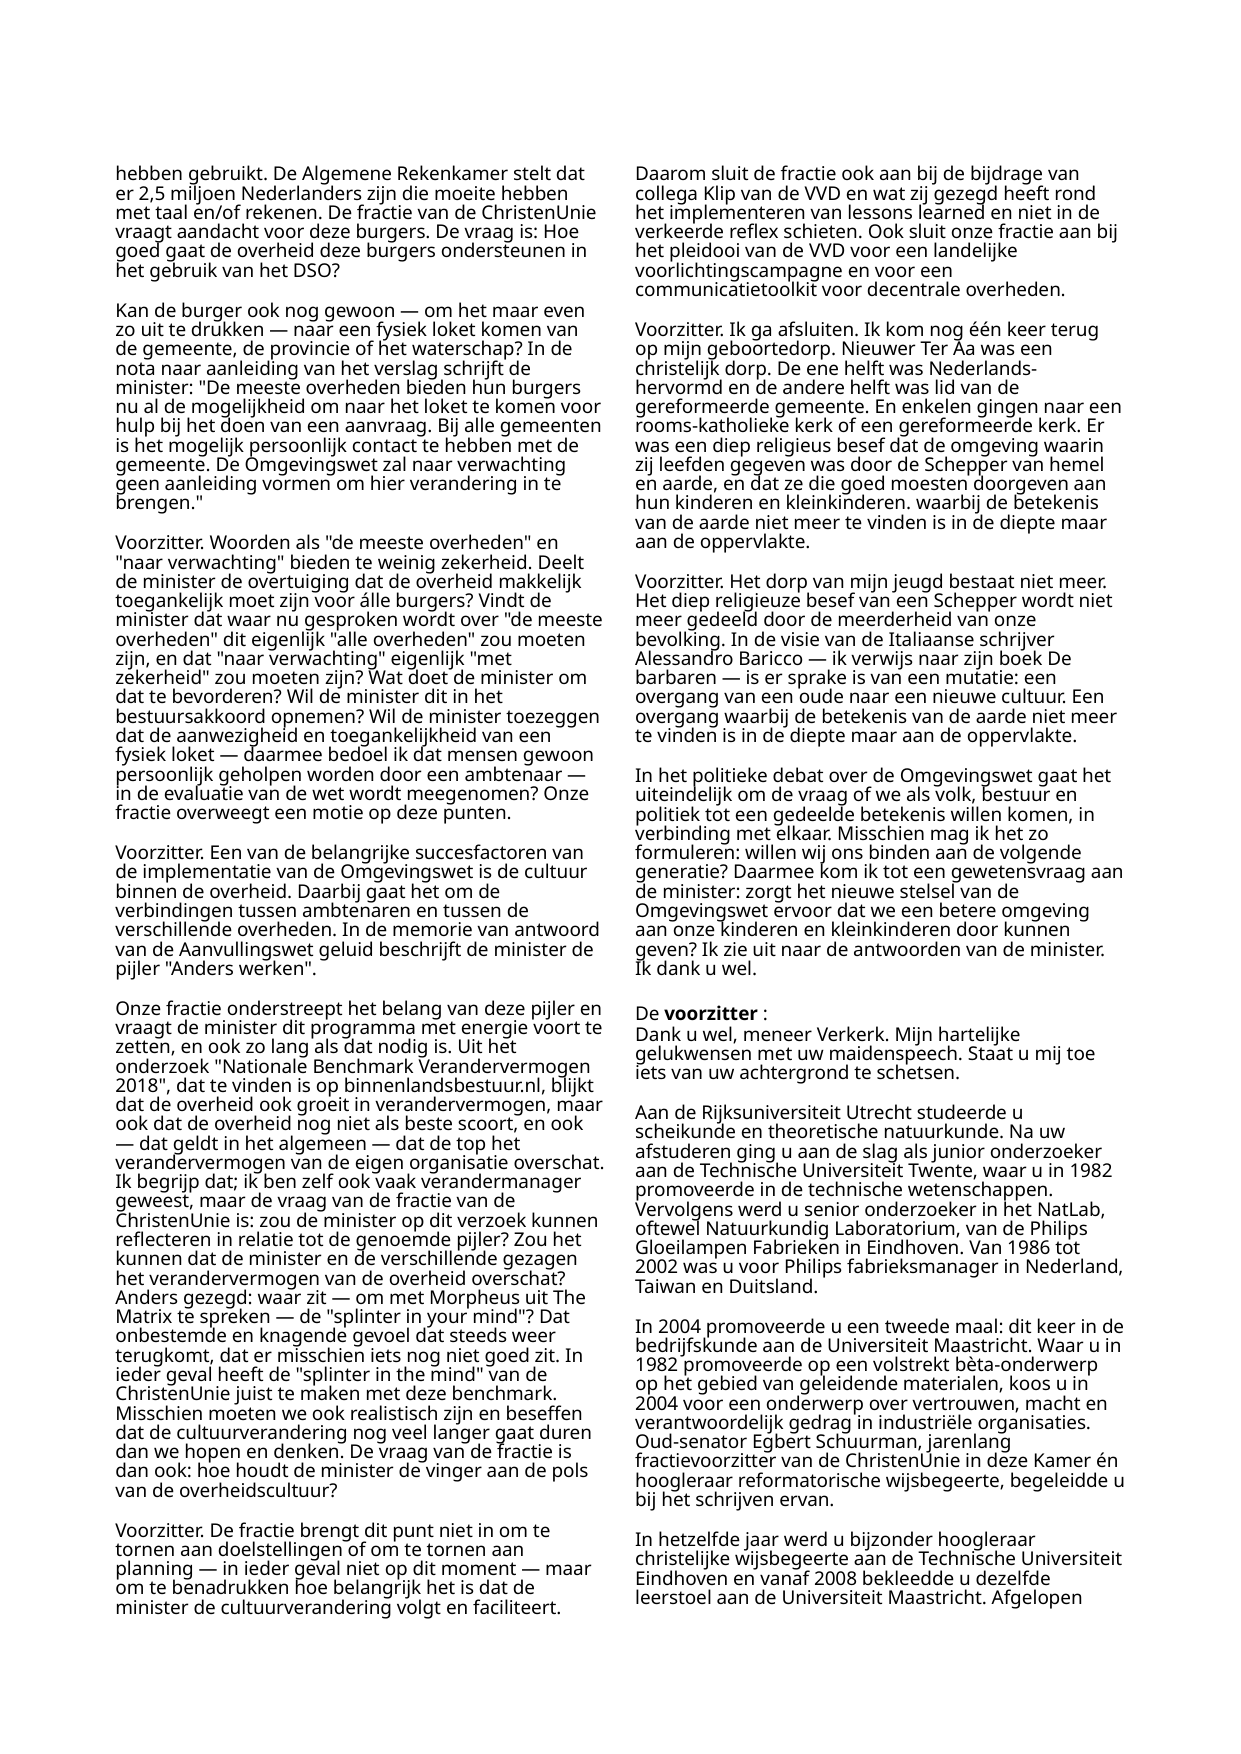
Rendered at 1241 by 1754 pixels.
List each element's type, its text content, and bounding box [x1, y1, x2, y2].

text Voorzitter. Ik ga afsluiten. Ik kom nog één keer terug op mijn geboortedorp. Nieuwer Ter Aa was een christelijk dorp. De ene helft was Nederlands-hervormd en de andere helft was lid van de gereformeerde gemeente. En enkelen gingen naar een rooms-katholieke kerk of een gereformeerde kerk. Er was een diep religieus besef dat de omgeving waarin zij leefden gegeven was door de Schepper van hemel en aarde, en dat ze die goed moesten doorgeven aan hun kinderen en kleinkinderen. waarbij de betekenis van de aarde niet meer te vinden is in de diepte maar aan de oppervlakte. [635, 321, 1125, 552]
text Kan de burger ook nog gewoon — om het maar even zo uit te drukken — naar een fysiek loket komen van de gemeente, de provincie of het waterschap? In de nota naar aanleiding van het verslag schrijft de minister: "De meeste overheden bieden hun burgers nu al de mogelijkheid om naar het loket te komen voor hulp bij het doen van een aanvraag. Bij alle gemeenten is het mogelijk persoonlijk contact te hebben met de gemeente. De Omgevingswet zal naar verwachting geen aanleiding vormen om hier verandering in te brengen." [115, 302, 605, 514]
text Onze fractie onderstreept het belang van deze pijler en vraagt de minister dit programma met energie voort te zetten, en ook zo lang als dat nodig is. Uit het onderzoek "Nationale Benchmark Verandervermogen 2018", dat te vinden is op binnenlandsbestuur.nl, blijkt dat de overheid ook groeit in verandervermogen, maar ook dat de overheid nog niet als beste scoort, en ook — dat geldt in het algemeen — dat de top het verandervermogen van de eigen organisatie overschat. Ik begrijp dat; ik ben zelf ook vaak verandermanager geweest, maar de vraag van de fractie van de ChristenUnie is: zou de minister op dit verzoek kunnen reflecteren in relatie tot de genoemde pijler? Zou het kunnen dat de minister en de verschillende gezagen het verandervermogen van de overheid overschat? Anders gezegd: waar zit — om met Morpheus uit The Matrix te spreken — de "splinter in your mind"? Dat onbestemde en knagende gevoel dat steeds weer terugkomt, dat er misschien iets nog niet goed zit. In ieder geval heeft de "splinter in the mind" van de ChristenUnie juist te maken met deze benchmark. Misschien moeten we ook realistisch zijn en beseffen dat de cultuurverandering nog veel langer gaat duren dan we hopen en denken. De vraag van de fractie is dan ook: hoe houdt de minister de vinger aan de pols van de overheidscultuur? [115, 1000, 605, 1501]
text Aan de Rijksuniversiteit Utrecht studeerde u scheikunde en theoretische natuurkunde. Na uw afstuderen ging u aan de slag als junior onderzoeker aan de Technische Universiteit Twente, waar u in 1982 promoveerde in de technische wetenschappen. Vervolgens werd u senior onderzoeker in het NatLab, oftewel Natuurkundig Laboratorium, van de Philips Gloeilampen Fabrieken in Eindhoven. Van 1986 tot 2002 was u voor Philips fabrieksmanager in Nederland, Taiwan en Duitsland. [635, 1104, 1125, 1297]
text Voorzitter. De fractie brengt dit punt niet in om te tornen aan doelstellingen of om te tornen aan planning — in ieder geval niet op dit moment — maar om te benadrukken hoe belangrijk het is dat de minister de cultuurverandering volgt en faciliteert. [115, 1522, 605, 1618]
text Dank u wel, meneer Verkerk. Mijn hartelijke gelukwensen met uw maidenspeech. Staat u mij toe iets van uw achtergrond te schetsen. [635, 1026, 1125, 1083]
text hebben gebruikt. De Algemene Rekenkamer stelt dat er 2,5 miljoen Nederlanders zijn die moeite hebben met taal en/of rekenen. De fractie van de ChristenUnie vraagt aandacht voor deze burgers. De vraag is: Hoe goed gaat de overheid deze burgers ondersteunen in het gebruik van het DSO? [115, 165, 605, 281]
text Daarom sluit de fractie ook aan bij de bijdrage van collega Klip van de VVD en wat zij gezegd heeft rond het implementeren van lessons learned en niet in de verkeerde reflex schieten. Ook sluit onze fractie aan bij het pleidooi van de VVD voor een landelijke voorlichtingscampagne en voor een communicatietoolkit voor decentrale overheden. [635, 165, 1125, 300]
text In hetzelfde jaar werd u bijzonder hoogleraar christelijke wijsbegeerte aan de Technische Universiteit Eindhoven en vanaf 2008 bekleedde u dezelfde leerstoel aan de Universiteit Maastricht. Afgelopen [635, 1531, 1125, 1608]
text In 2004 promoveerde u een tweede maal: dit keer in de bedrijfskunde aan de Universiteit Maastricht. Waar u in 1982 promoveerde op een volstrekt bèta-onderwerp op het gebied van geleidende materialen, koos u in 2004 voor een onderwerp over vertrouwen, macht en verantwoordelijk gedrag in industriële organisaties. Oud-senator Egbert Schuurman, jarenlang fractievoorzitter van de ChristenUnie in deze Kamer én hoogleraar reformatorische wijsbegeerte, begeleidde u bij het schrijven ervan. [635, 1318, 1125, 1510]
text Voorzitter. Het dorp van mijn jeugd bestaat niet meer. Het diep religieuze besef van een Schepper wordt niet meer gedeeld door de meerderheid van onze bevolking. In de visie van de Italiaanse schrijver Alessandro Baricco — ik verwijs naar zijn boek De barbaren — is er sprake is van een mutatie: een overgang van een oude naar een nieuwe cultuur. Een overgang waarbij de betekenis van de aarde niet meer te vinden is in de diepte maar aan de oppervlakte. [635, 573, 1125, 746]
text In het politieke debat over de Omgevingswet gaat het uiteindelijk om de vraag of we als volk, bestuur en politiek tot een gedeelde betekenis willen komen, in verbinding met elkaar. Misschien mag ik het zo formuleren: willen wij ons binden aan de volgende generatie? Daarmee kom ik tot een gewetensvraag aan de minister: zorgt het nieuwe stelsel van de Omgevingswet ervoor dat we een betere omgeving aan onze kinderen en kleinkinderen door kunnen geven? Ik zie uit naar de antwoorden van de minister. Ik dank u wel. [635, 767, 1125, 979]
text Voorzitter. Woorden als "de meeste overheden" en "naar verwachting" bieden te weinig zekerheid. Deelt de minister de overtuiging dat de overheid makkelijk toegankelijk moet zijn voor álle burgers? Vindt de minister dat waar nu gesproken wordt over "de meeste overheden" dit eigenlijk "alle overheden" zou moeten zijn, en dat "naar verwachting" eigenlijk "met zekerheid" zou moeten zijn? Wat doet de minister om dat te bevorderen? Wil de minister dit in het bestuursakkoord opnemen? Wil de minister toezeggen dat de aanwezigheid en toegankelijkheid van een fysiek loket — daarmee bedoel ik dat mensen gewoon persoonlijk geholpen worden door een ambtenaar — in de evaluatie van de wet wordt meegenomen? Onze fractie overweegt een motie op deze punten. [115, 534, 605, 823]
text Voorzitter. Een van de belangrijke succesfactoren van de implementatie van de Omgevingswet is de cultuur binnen de overheid. Daarbij gaat het om de verbindingen tussen ambtenaren en tussen de verschillende overheden. In de memorie van antwoord van de Aanvullingswet geluid beschrijft de minister de pijler "Anders werken". [115, 844, 605, 979]
text De voorzitter : [635, 1000, 1125, 1026]
